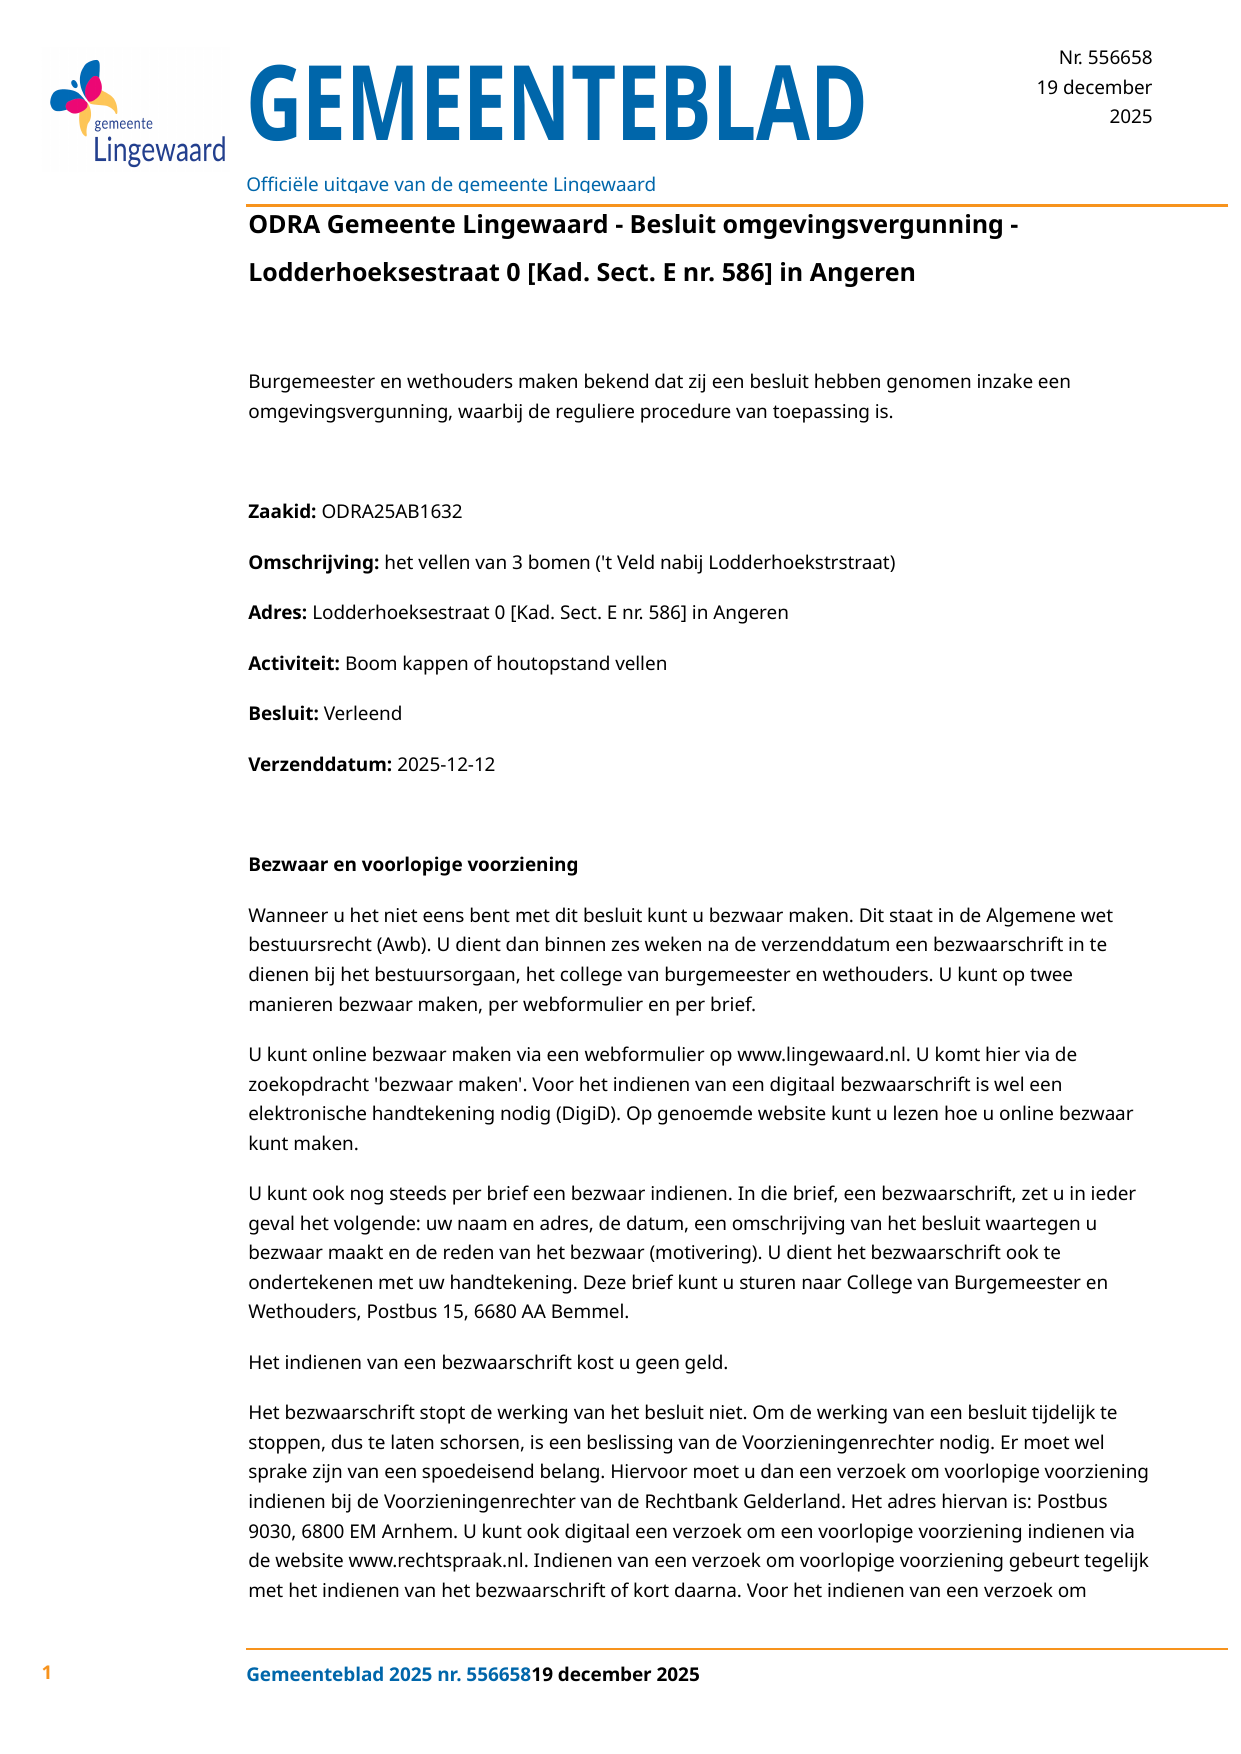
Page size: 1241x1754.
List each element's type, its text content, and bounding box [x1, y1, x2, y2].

text ODRA Gemeente Lingewaard - Besluit omgevingsvergunning - Lodderhoeksestraat 0 [Kad. Sect. E nr. 586] in Angeren [248, 207, 1152, 288]
text Verzenddatum: 2025-12-12 [248, 751, 1152, 777]
text Adres: Lodderhoeksestraat 0 [Kad. Sect. E nr. 586] in Angeren [248, 599, 1152, 625]
picture [41, 47, 231, 172]
text U kunt online bezwaar maken via een webformulier op www.lingewaard.nl. U komt hier via de zoekopdracht 'bezwaar maken'. Voor het indienen van een digitaal bezwaarschrift is wel een elektronische handtekening nodig (DigiD). Op genoemde website kunt u lezen hoe u online bezwaar kunt maken. [248, 1041, 1152, 1156]
text U kunt ook nog steeds per brief een bezwaar indienen. In die brief, een bezwaarschrift, zet u in ieder geval het volgende: uw naam en adres, de datum, een omschrijving van het besluit waartegen u bezwaar maakt en de reden van het bezwaar (motivering). U dient het bezwaarschrift ook te ondertekenen met uw handtekening. Deze brief kunt u sturen naar College van Burgemeester en Wethouders, Postbus 15, 6680 AA Bemmel. [248, 1180, 1152, 1324]
text Burgemeester en wethouders maken bekend dat zij een besluit hebben genomen inzake een omgevingsvergunning, waarbij de reguliere procedure van toepassing is. [248, 368, 1152, 424]
text Het bezwaarschrift stopt de werking van het besluit niet. Om de werking van een besluit tijdelijk te stoppen, dus te laten schorsen, is een beslissing van de Voorzieningenrechter nodig. Er moet wel sprake zijn van een spoedeisend belang. Hiervoor moet u dan een verzoek om voorlopige voorziening indienen bij de Voorzieningenrechter van de Rechtbank Gelderland. Het adres hiervan is: Postbus 9030, 6800 EM Arnhem. U kunt ook digitaal een verzoek om een voorlopige voorziening indienen via de website www.rechtspraak.nl. Indienen van een verzoek om voorlopige voorziening gebeurt tegelijk met het indienen van het bezwaarschrift of kort daarna. Voor het indienen van een verzoek om [248, 1399, 1152, 1603]
text Zaakid: ODRA25AB1632 [248, 499, 1152, 524]
text Activiteit: Boom kappen of houtopstand vellen [248, 650, 1152, 676]
text Het indienen van een bezwaarschrift kost u geen geld. [248, 1349, 1152, 1375]
text Wanneer u het niet eens bent met dit besluit kunt u bezwaar maken. Dit staat in de Algemene wet bestuursrecht (Awb). U dient dan binnen zes weken na de verzenddatum een bezwaarschrift in te dienen bij het bestuursorgaan, het college van burgemeester en wethouders. U kunt op twee manieren bezwaar maken, per webformulier en per brief. [248, 902, 1152, 1017]
text Omschrijving: het vellen van 3 bomen ('t Veld nabij Lodderhoekstrstraat) [248, 549, 1152, 575]
text Bezwaar en voorlopige voorziening [248, 852, 1152, 877]
text Besluit: Verleend [248, 700, 1152, 726]
